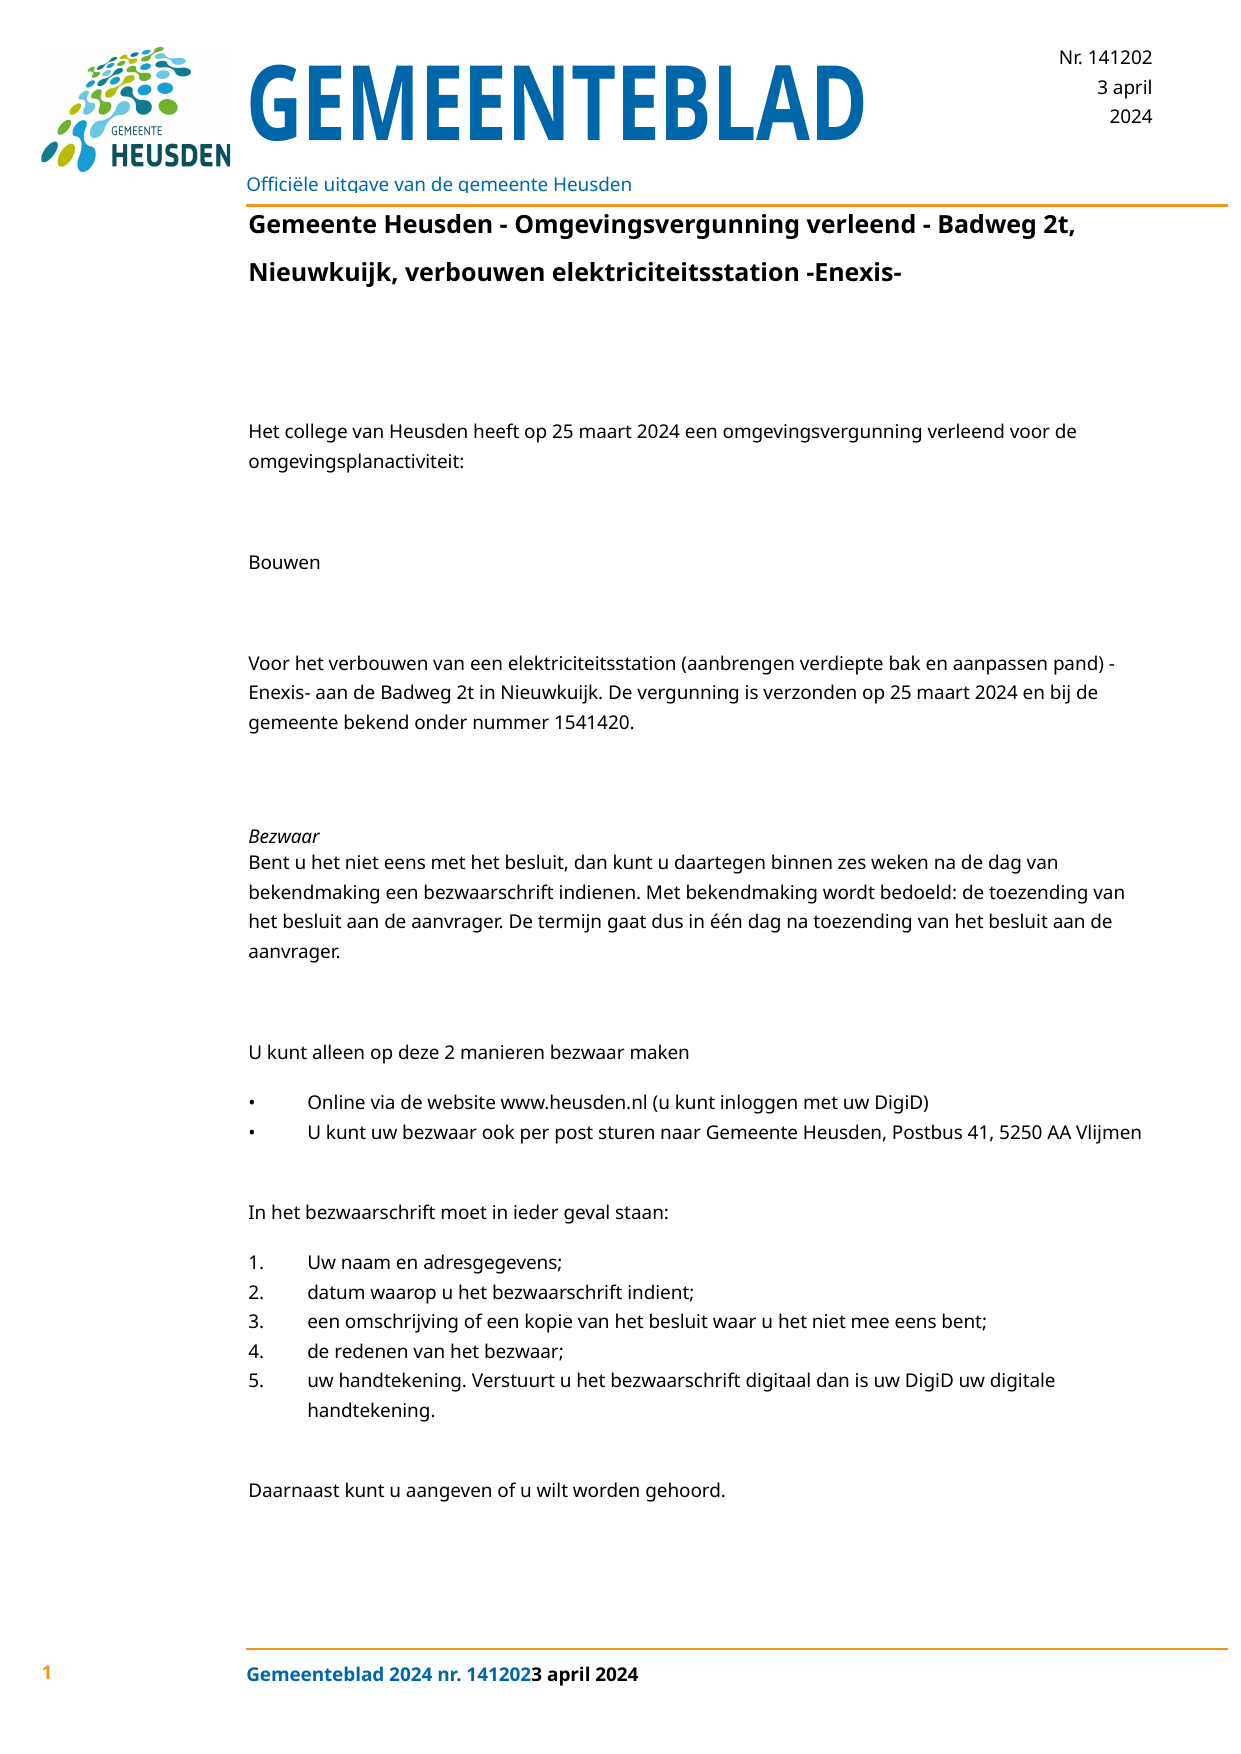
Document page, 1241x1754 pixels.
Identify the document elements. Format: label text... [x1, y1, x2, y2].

list uw handtekening. Verstuurt u het bezwaarschrift digitaal dan is uw DigiD uw digitale handtekening. [248, 1368, 1152, 1423]
text Gemeente Heusden - Omgevingsvergunning verleend - Badweg 2t, Nieuwkuijk, verbouwen elektriciteitsstation -Enexis- [248, 207, 1152, 288]
list een omschrijving of een kopie van het besluit waar u het niet mee eens bent; [248, 1308, 1152, 1334]
text U kunt alleen op deze 2 manieren bezwaar maken [248, 1039, 1152, 1064]
text Daarnaast kunt u aangeven of u wilt worden gehoord. [248, 1477, 1152, 1503]
list Uw naam en adresgegevens; [248, 1249, 1152, 1275]
text Bent u het niet eens met het besluit, dan kunt u daartegen binnen zes weken na de dag van bekendmaking een bezwaarschrift indienen. Met bekendmaking wordt bedoeld: de toezending van het besluit aan de aanvrager. De termijn gaat dus in één dag na toezending van het besluit aan de aanvrager. [248, 849, 1152, 964]
text Bezwaar [248, 823, 1152, 849]
text Voor het verbouwen van een elektriciteitsstation (aanbrengen verdiepte bak en aanpassen pand) -Enexis- aan de Badweg 2t in Nieuwkuijk. De vergunning is verzonden op 25 maart 2024 en bij de gemeente bekend onder nummer 1541420. [248, 650, 1152, 735]
list de redenen van het bezwaar; [248, 1338, 1152, 1364]
text Bouwen [248, 549, 1152, 575]
picture [41, 47, 231, 172]
text Het college van Heusden heeft op 25 maart 2024 een omgevingsvergunning verleend voor de omgevingsplanactiviteit: [248, 419, 1152, 474]
list U kunt uw bezwaar ook per post sturen naar Gemeente Heusden, Postbus 41, 5250 AA Vlijmen [248, 1119, 1152, 1144]
text In het bezwaarschrift moet in ieder geval staan: [248, 1199, 1152, 1224]
list datum waarop u het bezwaarschrift indient; [248, 1279, 1152, 1304]
list Online via de website www.heusden.nl (u kunt inloggen met uw DigiD) [248, 1089, 1152, 1115]
